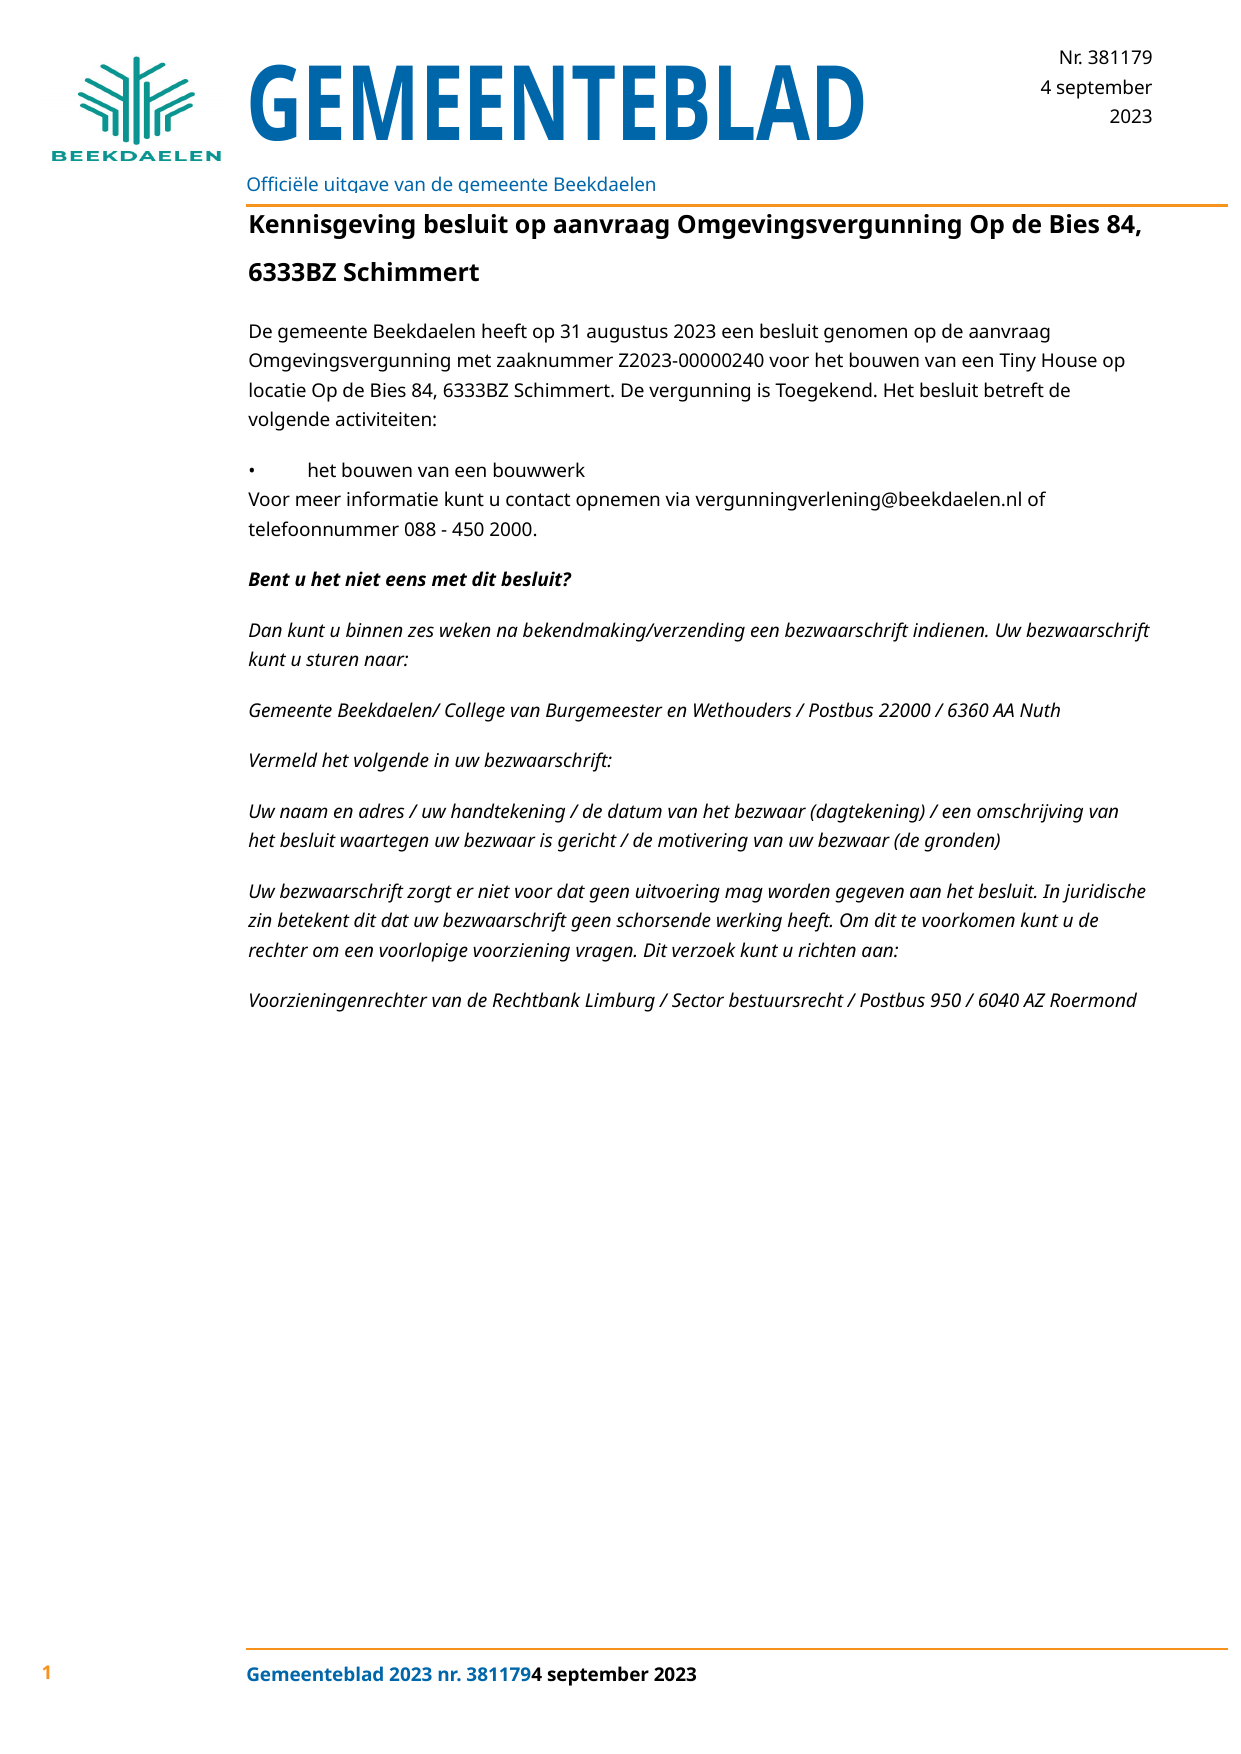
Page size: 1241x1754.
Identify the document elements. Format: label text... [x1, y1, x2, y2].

text De gemeente Beekdaelen heeft op 31 augustus 2023 een besluit genomen op de aanvraag Omgevingsvergunning met zaaknummer Z2023-00000240 voor het bouwen van een Tiny House op locatie Op de Bies 84, 6333BZ Schimmert. De vergunning is Toegekend. Het besluit betreft de volgende activiteiten: [248, 318, 1152, 432]
text Voorzieningenrechter van de Rechtbank Limburg / Sector bestuursrecht / Postbus 950 / 6040 AZ Roermond [248, 987, 1152, 1013]
list het bouwen van een bouwwerk [248, 457, 1152, 483]
text Bent u het niet eens met dit besluit? [248, 567, 1152, 592]
text Voor meer informatie kunt u contact opnemen via vergunningverlening@beekdaelen.nl of telefoonnummer 088 - 450 2000. [248, 487, 1152, 542]
text Vermeld het volgende in uw bezwaarschrift: [248, 747, 1152, 773]
text Kennisgeving besluit op aanvraag Omgevingsvergunning Op de Bies 84, 6333BZ Schimmert [248, 207, 1152, 288]
text Uw bezwaarschrift zorgt er niet voor dat geen uitvoering mag worden gegeven aan het besluit. In juridische zin betekent dit dat uw bezwaarschrift geen schorsende werking heeft. Om dit te voorkomen kunt u de rechter om een voorlopige voorziening vragen. Dit verzoek kunt u richten aan: [248, 878, 1152, 963]
picture [41, 47, 231, 172]
text Gemeente Beekdaelen/ College van Burgemeester en Wethouders / Postbus 22000 / 6360 AA Nuth [248, 697, 1152, 723]
text Dan kunt u binnen zes weken na bekendmaking/verzending een bezwaarschrift indienen. Uw bezwaarschrift kunt u sturen naar: [248, 617, 1152, 672]
text Uw naam en adres / uw handtekening / de datum van het bezwaar (dagtekening) / een omschrijving van het besluit waartegen uw bezwaar is gericht / de motivering van uw bezwaar (de gronden) [248, 798, 1152, 853]
